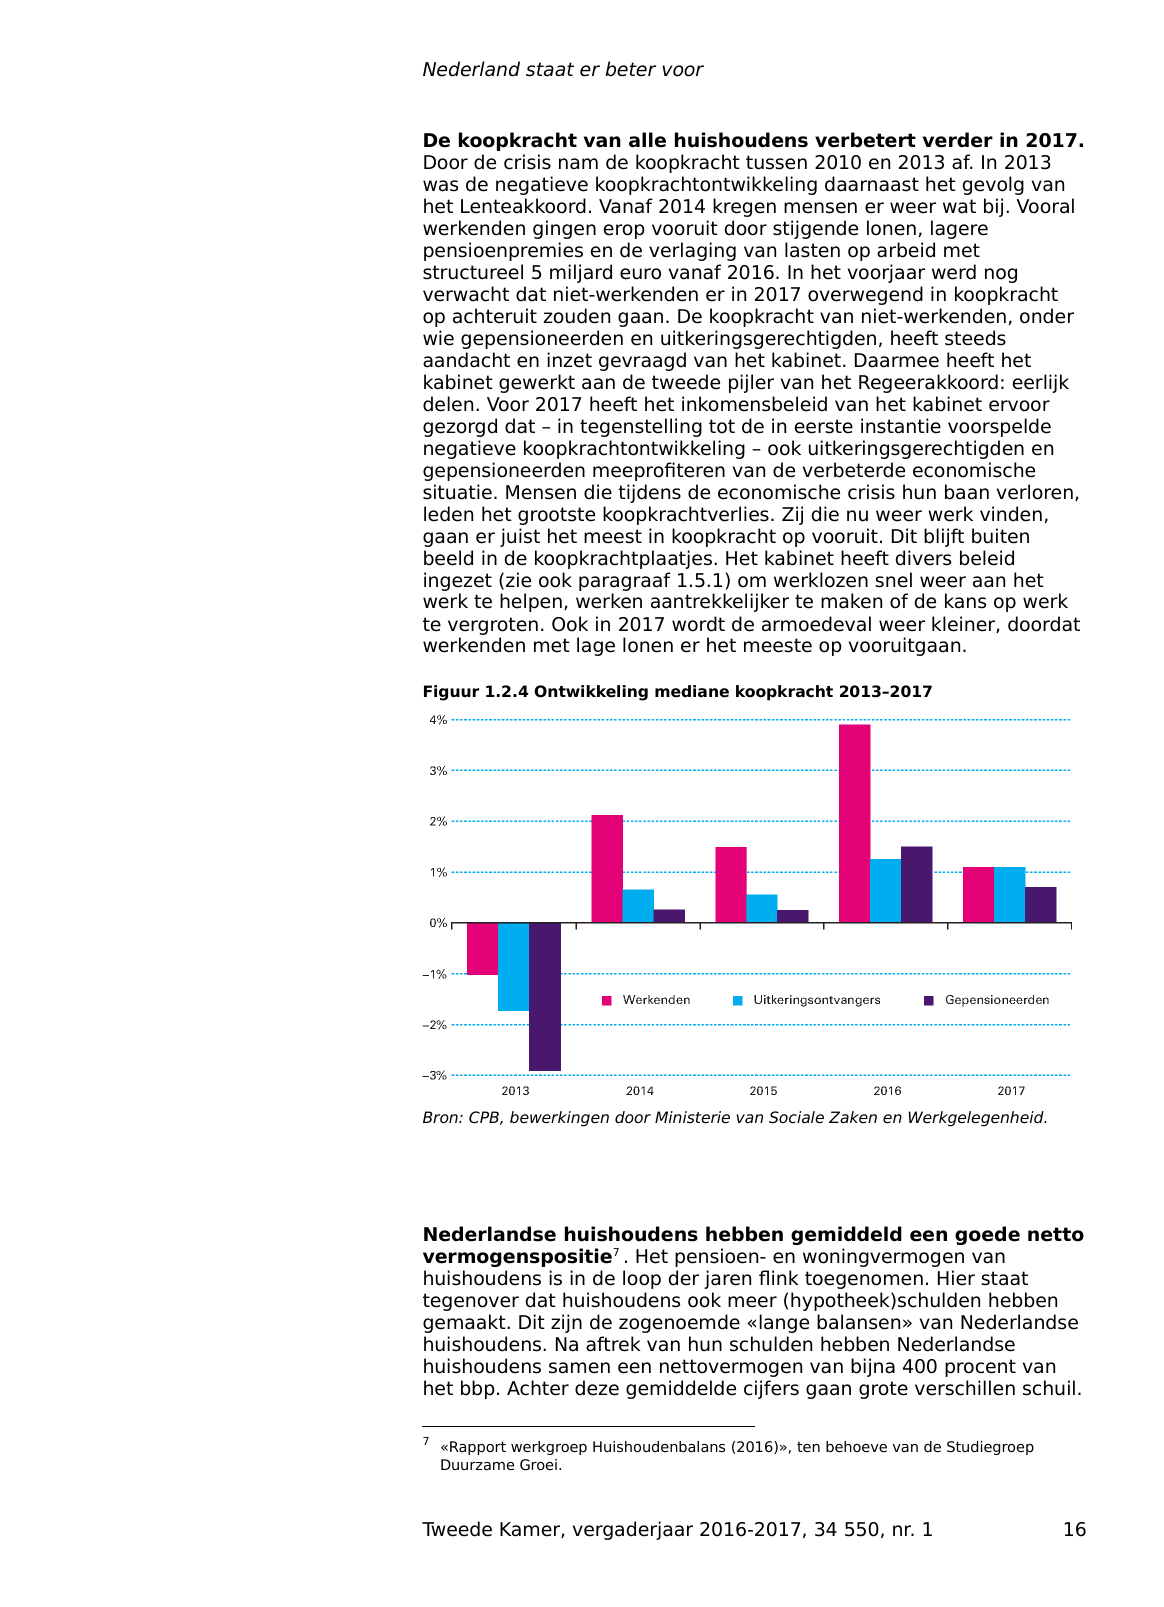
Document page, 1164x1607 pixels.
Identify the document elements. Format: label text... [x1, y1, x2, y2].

text Bron: CPB, bewerkingen door Ministerie van Sociale Zaken en Werkgelegenheid. [422, 1109, 1072, 1127]
text De koopkracht van alle huishoudens verbetert verder in 2017. Door de crisis nam de koopkracht tussen 2010 en 2013 af. In 2013 was de negatieve koopkrachtontwikkeling daarnaast het gevolg van het Lenteakkoord. Vanaf 2014 kregen mensen er weer wat bij. Vooral werkenden gingen erop vooruit door stijgende lonen, lagere pensioenpremies en de verlaging van lasten op arbeid met structureel 5 miljard euro vanaf 2016. In het voorjaar werd nog verwacht dat niet-werkenden er in 2017 overwegend in koopkracht op achteruit zouden gaan. De koopkracht van niet-werkenden, onder wie gepensioneerden en uitkeringsgerechtigden, heeft steeds aandacht en inzet gevraagd van het kabinet. Daarmee heeft het kabinet gewerkt aan de tweede pijler van het Regeerakkoord: eerlijk delen. Voor 2017 heeft het inkomensbeleid van het kabinet ervoor gezorgd dat – in tegenstelling tot de in eerste instantie voorspelde negatieve koopkrachtontwikkeling – ook uitkeringsgerechtigden en gepensioneerden meeprofiteren van de verbeterde economische situatie. Mensen die tijdens de economische crisis hun baan verloren, leden het grootste koopkrachtverlies. Zij die nu weer werk vinden, gaan er juist het meest in koopkracht op vooruit. Dit blijft buiten beeld in de koopkrachtplaatjes. Het kabinet heeft divers beleid ingezet (zie ook paragraaf 1.5.1) om werklozen snel weer aan het werk te helpen, werken aantrekkelijker te maken of de kans op werk te vergroten. Ook in 2017 wordt de armoedeval weer kleiner, doordat werkenden met lage lonen er het meeste op vooruitgaan. [422, 130, 1087, 657]
text Figuur 1.2.4 Ontwikkeling mediane koopkracht 2013–2017 [422, 683, 1072, 702]
text «Rapport werkgroep Huishoudenbalans (2016)», ten behoeve van de Studiegroep Duurzame Groei. [422, 1435, 1087, 1474]
text Nederlandse huishoudens hebben gemiddeld een goede netto vermogenspositie. Het pensioen- en woningvermogen van huishoudens is in de loop der jaren flink toegenomen. Hier staat tegenover dat huishoudens ook meer (hypotheek)schulden hebben gemaakt. Dit zijn de zogenoemde «lange balansen» van Nederlandse huishoudens. Na aftrek van hun schulden hebben Nederlandse huishoudens samen een nettovermogen van bijna 400 procent van het bbp. Achter deze gemiddelde cijfers gaan grote verschillen schuil. [422, 1224, 1087, 1400]
picture [422, 713, 1072, 1098]
